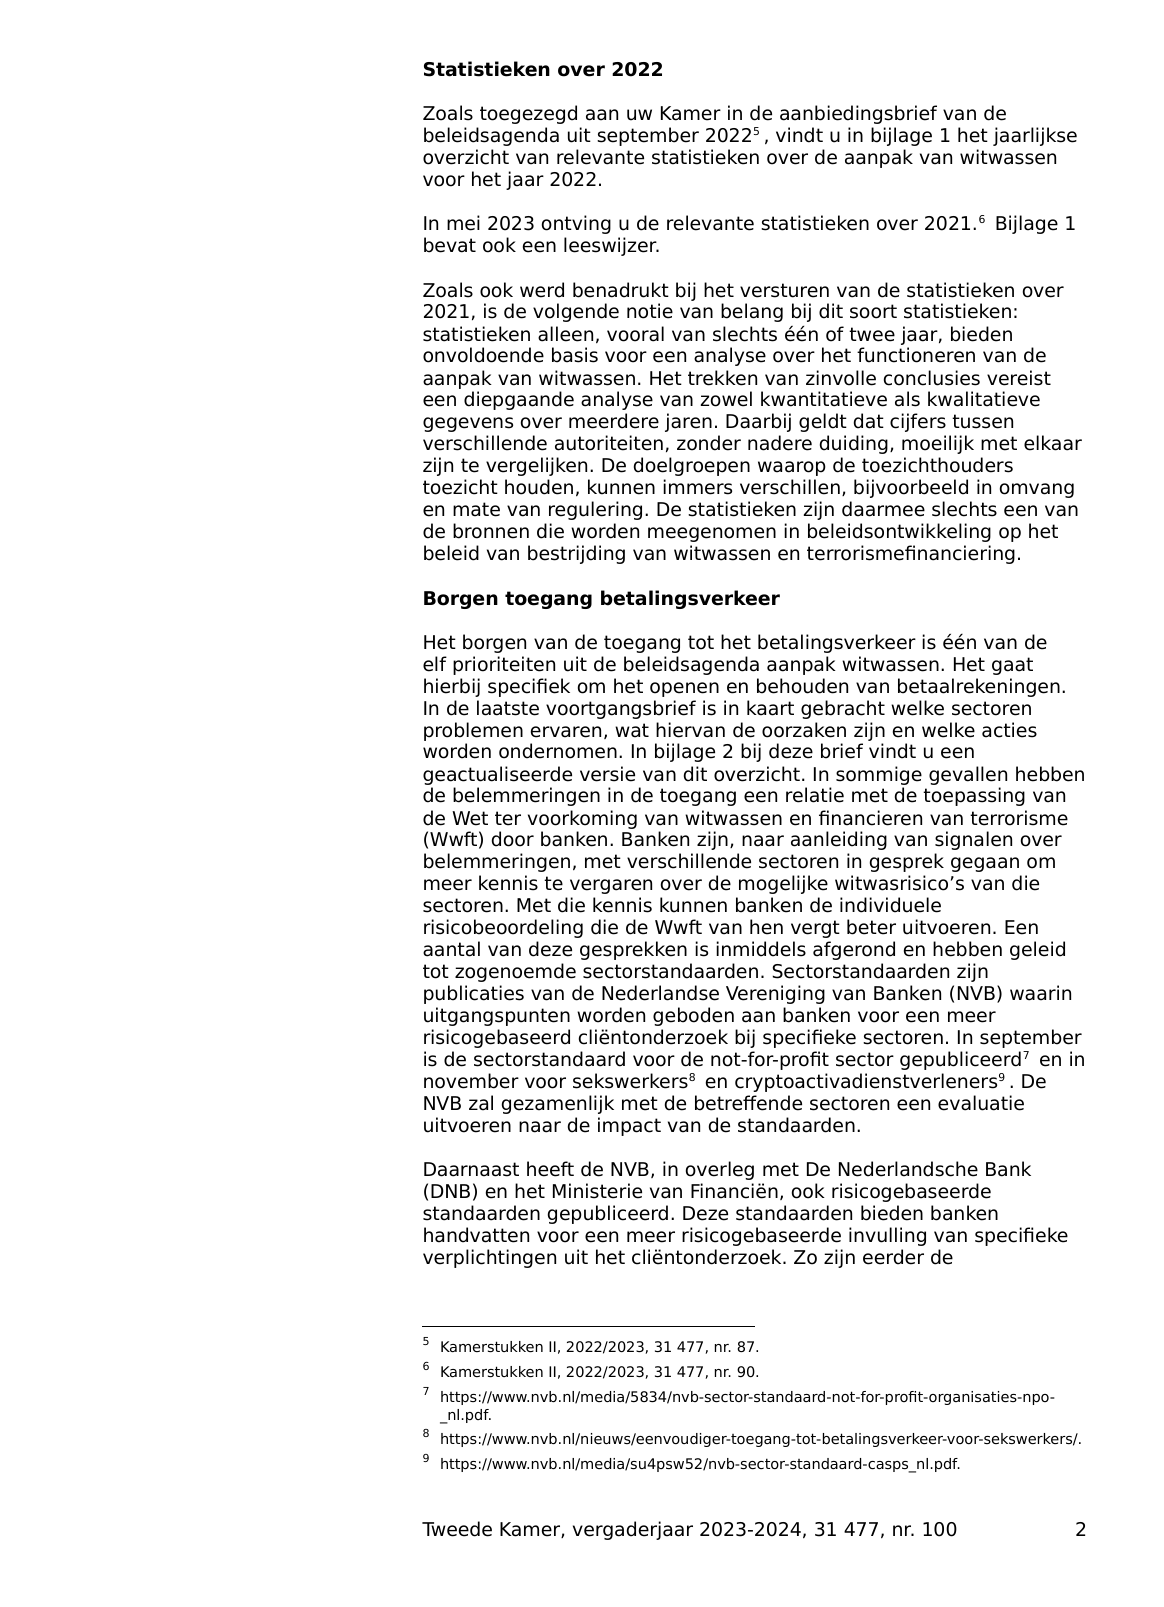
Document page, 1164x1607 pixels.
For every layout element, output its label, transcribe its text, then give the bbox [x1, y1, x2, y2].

subtitle Statistieken over 2022 [422, 59, 1087, 81]
text https://www.nvb.nl/media/5834/nvb-sector-standaard-not-for-profit-organisaties-npo-_nl.pdf. [422, 1385, 1087, 1424]
text Kamerstukken II, 2022/2023, 31 477, nr. 87. [422, 1335, 1087, 1357]
subtitle Borgen toegang betalingsverkeer [422, 587, 1087, 609]
text Kamerstukken II, 2022/2023, 31 477, nr. 90. [422, 1360, 1087, 1382]
text Daarnaast heeft de NVB, in overleg met De Nederlandsche Bank (DNB) en het Ministerie van Financiën, ook risicogebaseerde standaarden gepubliceerd. Deze standaarden bieden banken handvatten voor een meer risicogebaseerde invulling van specifieke verplichtingen uit het cliëntonderzoek. Zo zijn eerder de [422, 1159, 1087, 1269]
text https://www.nvb.nl/nieuws/eenvoudiger-toegang-tot-betalingsverkeer-voor-sekswerkers/. [422, 1427, 1087, 1449]
text Zoals ook werd benadrukt bij het versturen van de statistieken over 2021, is de volgende notie van belang bij dit soort statistieken: statistieken alleen, vooral van slechts één of twee jaar, bieden onvoldoende basis voor een analyse over het functioneren van de aanpak van witwassen. Het trekken van zinvolle conclusies vereist een diepgaande analyse van zowel kwantitatieve als kwalitatieve gegevens over meerdere jaren. Daarbij geldt dat cijfers tussen verschillende autoriteiten, zonder nadere duiding, moeilijk met elkaar zijn te vergelijken. De doelgroepen waarop de toezichthouders toezicht houden, kunnen immers verschillen, bijvoorbeeld in omvang en mate van regulering. De statistieken zijn daarmee slechts een van de bronnen die worden meegenomen in beleidsontwikkeling op het beleid van bestrijding van witwassen en terrorismefinanciering. [422, 279, 1087, 565]
text Het borgen van de toegang tot het betalingsverkeer is één van de elf prioriteiten uit de beleidsagenda aanpak witwassen. Het gaat hierbij specifiek om het openen en behouden van betaalrekeningen. In de laatste voortgangsbrief is in kaart gebracht welke sectoren problemen ervaren, wat hiervan de oorzaken zijn en welke acties worden ondernomen. In bijlage 2 bij deze brief vindt u een geactualiseerde versie van dit overzicht. In sommige gevallen hebben de belemmeringen in de toegang een relatie met de toepassing van de Wet ter voorkoming van witwassen en financieren van terrorisme (Wwft) door banken. Banken zijn, naar aanleiding van signalen over belemmeringen, met verschillende sectoren in gesprek gegaan om meer kennis te vergaren over de mogelijke witwasrisico’s van die sectoren. Met die kennis kunnen banken de individuele risicobeoordeling die de Wwft van hen vergt beter uitvoeren. Een aantal van deze gesprekken is inmiddels afgerond en hebben geleid tot zogenoemde sectorstandaarden. Sectorstandaarden zijn publicaties van de Nederlandse Vereniging van Banken (NVB) waarin uitgangspunten worden geboden aan banken voor een meer risicogebaseerd cliëntonderzoek bij specifieke sectoren. In september is de sectorstandaard voor de not-for-profit sector gepubliceerd en in november voor sekswerkers en cryptoactivadienstverleners. De NVB zal gezamenlijk met de betreffende sectoren een evaluatie uitvoeren naar de impact van de standaarden. [422, 632, 1087, 1137]
text In mei 2023 ontving u de relevante statistieken over 2021. Bijlage 1 bevat ook een leeswijzer. [422, 213, 1087, 257]
text Zoals toegezegd aan uw Kamer in de aanbiedingsbrief van de beleidsagenda uit september 2022, vindt u in bijlage 1 het jaarlijkse overzicht van relevante statistieken over de aanpak van witwassen voor het jaar 2022. [422, 103, 1087, 191]
text https://www.nvb.nl/media/su4psw52/nvb-sector-standaard-casps_nl.pdf. [422, 1452, 1087, 1474]
